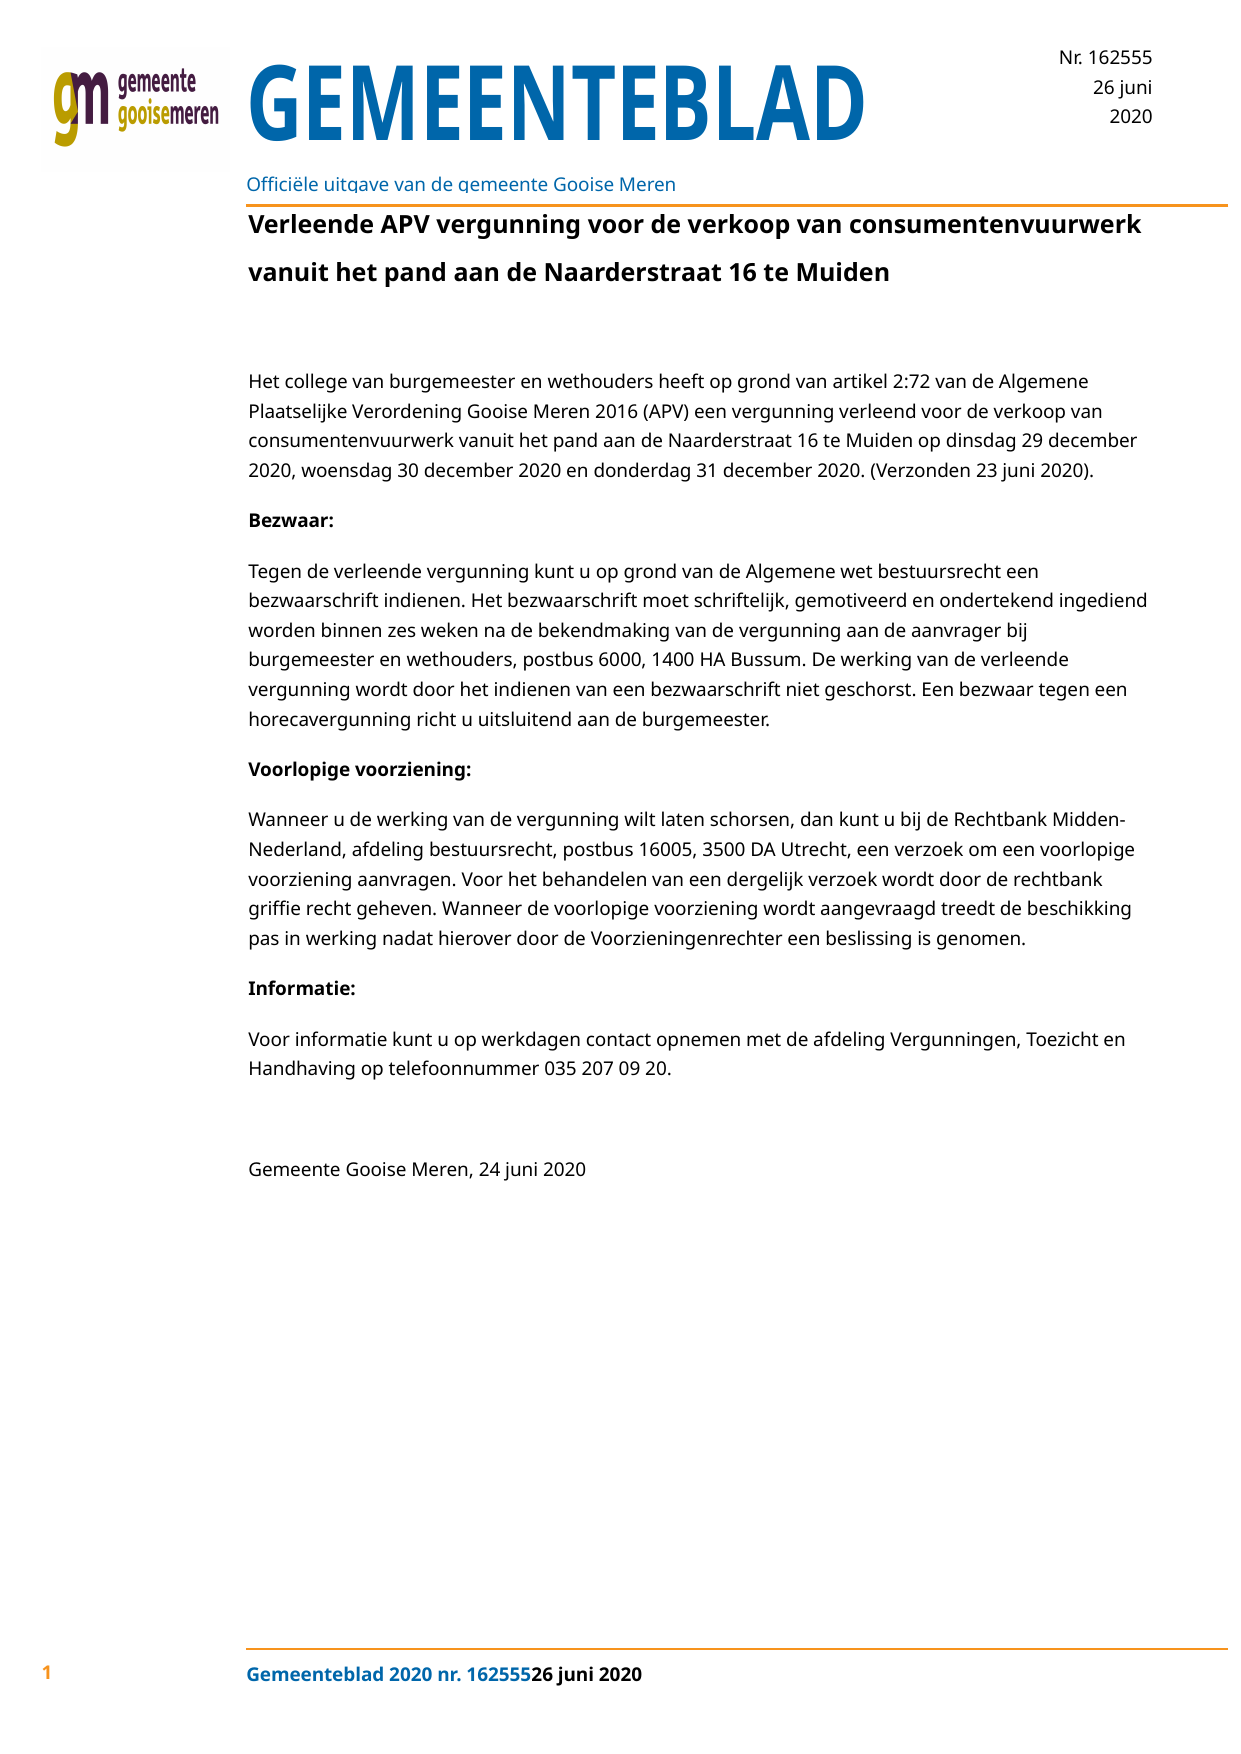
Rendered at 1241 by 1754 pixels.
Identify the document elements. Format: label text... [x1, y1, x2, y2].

text Voor informatie kunt u op werkdagen contact opnemen met de afdeling Vergunningen, Toezicht en Handhaving op telefoonnummer 035 207 09 20. [248, 1026, 1152, 1081]
text Verleende APV vergunning voor de verkoop van consumentenvuurwerk vanuit het pand aan de Naarderstraat 16 te Muiden [248, 207, 1152, 288]
text Bezwaar: [248, 507, 1152, 533]
text Tegen de verleende vergunning kunt u op grond van de Algemene wet bestuursrecht een bezwaarschrift indienen. Het bezwaarschrift moet schriftelijk, gemotiveerd en ondertekend ingediend worden binnen zes weken na de bekendmaking van de vergunning aan de aanvrager bij burgemeester en wethouders, postbus 6000, 1400 HA Bussum. De werking van de verleende vergunning wordt door het indienen van een bezwaarschrift niet geschorst. Een bezwaar tegen een horecavergunning richt u uitsluitend aan de burgemeester. [248, 558, 1152, 732]
picture [41, 47, 231, 172]
text Wanneer u de werking van de vergunning wilt laten schorsen, dan kunt u bij de Rechtbank Midden-Nederland, afdeling bestuursrecht, postbus 16005, 3500 DA Utrecht, een verzoek om een voorlopige voorziening aanvragen. Voor het behandelen van een dergelijk verzoek wordt door de rechtbank griffie recht geheven. Wanneer de voorlopige voorziening wordt aangevraagd treedt de beschikking pas in werking nadat hierover door de Voorzieningenrechter een beslissing is genomen. [248, 807, 1152, 951]
text Het college van burgemeester en wethouders heeft op grond van artikel 2:72 van de Algemene Plaatselijke Verordening Gooise Meren 2016 (APV) een vergunning verleend voor de verkoop van consumentenvuurwerk vanuit het pand aan de Naarderstraat 16 te Muiden op dinsdag 29 december 2020, woensdag 30 december 2020 en donderdag 31 december 2020. (Verzonden 23 juni 2020). [248, 368, 1152, 483]
text Voorlopige voorziening: [248, 756, 1152, 782]
text Informatie: [248, 975, 1152, 1001]
text Gemeente Gooise Meren, 24 juni 2020 [248, 1156, 1152, 1182]
